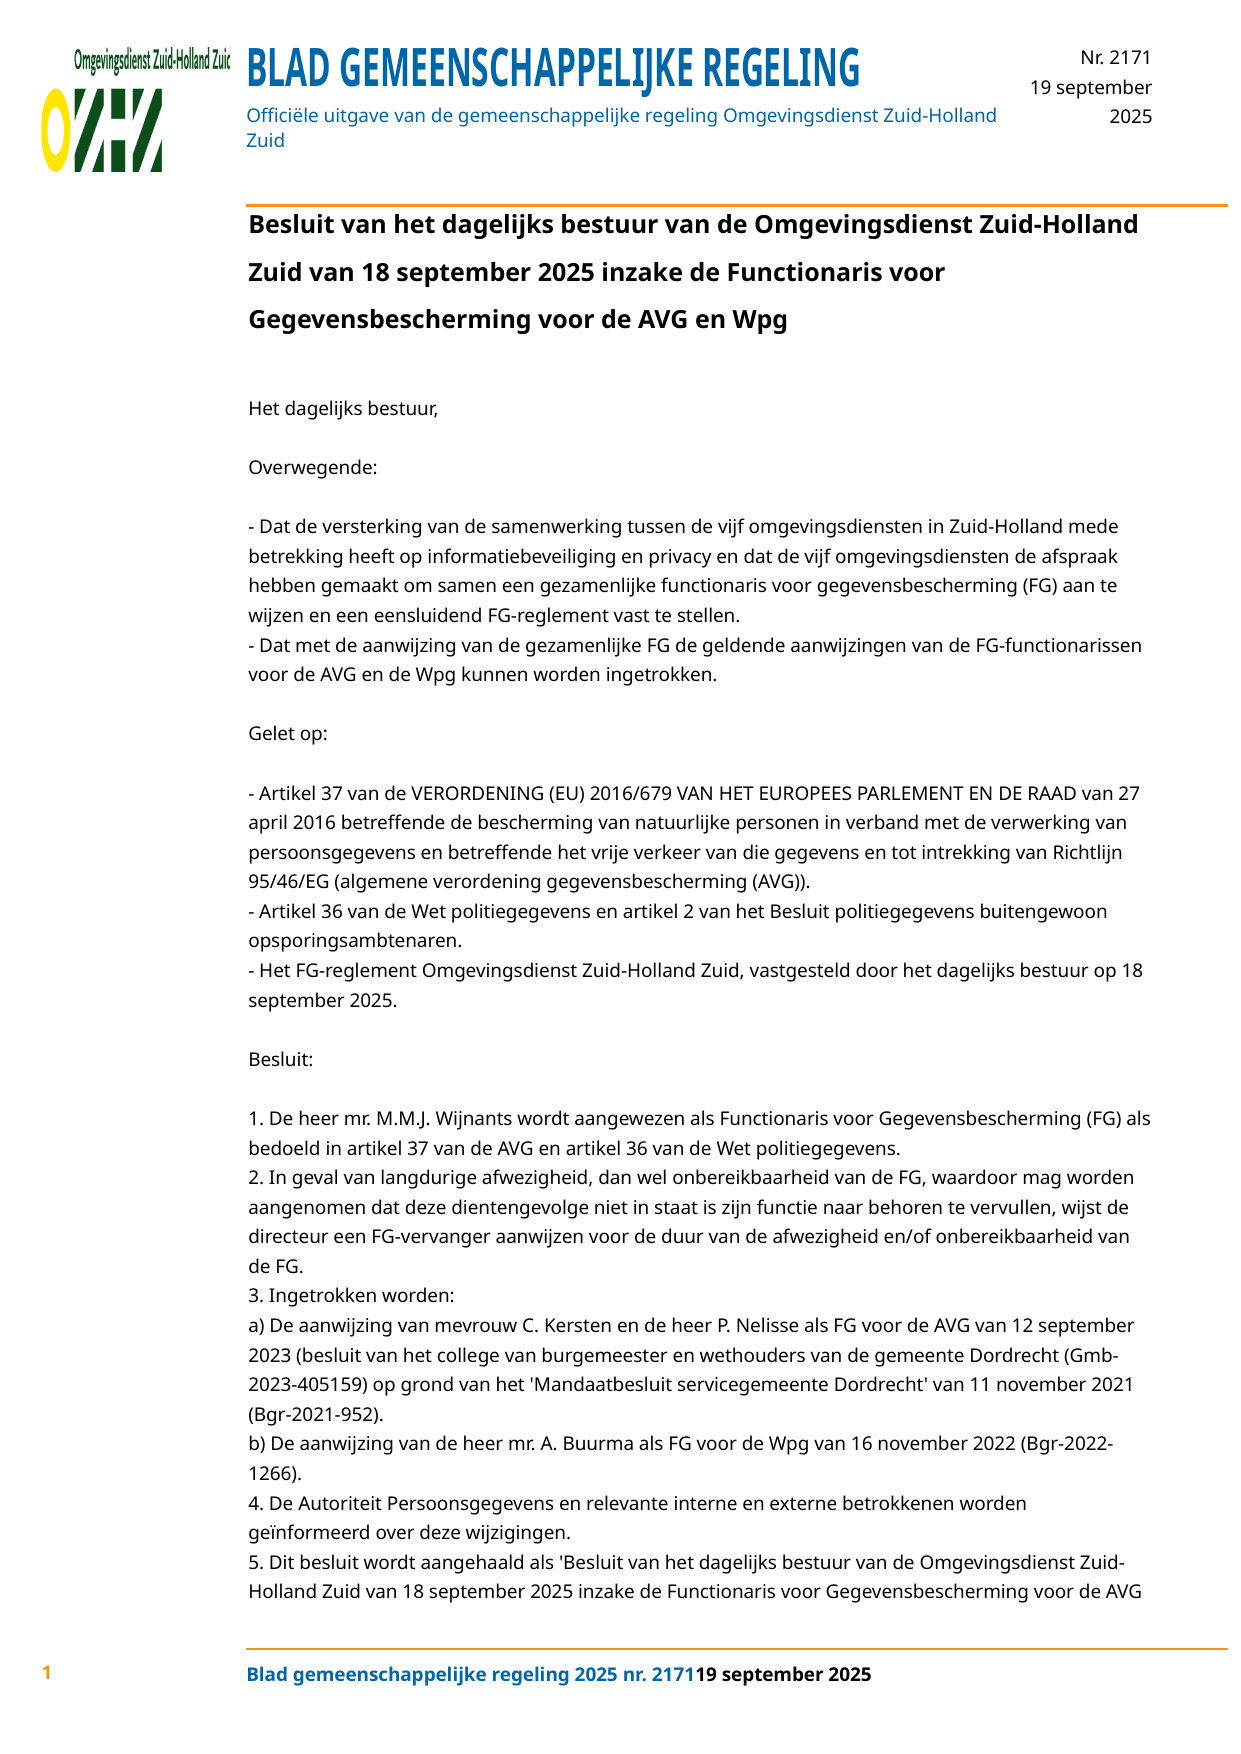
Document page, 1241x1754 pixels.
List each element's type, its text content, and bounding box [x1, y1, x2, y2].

text 5. Dit besluit wordt aangehaald als 'Besluit van het dagelijks bestuur van de Omgevingsdienst Zuid-Holland Zuid van 18 september 2025 inzake de Functionaris voor Gegevensbescherming voor de AVG [248, 1549, 1152, 1604]
text - Artikel 36 van de Wet politiegegevens en artikel 2 van het Besluit politiegegevens buitengewoon opsporingsambtenaren. [248, 898, 1152, 953]
text 3. Ingetrokken worden: [248, 1283, 1152, 1308]
text Besluit van het dagelijks bestuur van de Omgevingsdienst Zuid-Holland Zuid van 18 september 2025 inzake de Functionaris voor Gegevensbescherming voor de AVG en Wpg [248, 207, 1152, 336]
text 1. De heer mr. M.M.J. Wijnants wordt aangewezen als Functionaris voor Gegevensbescherming (FG) als bedoeld in artikel 37 van de AVG en artikel 36 van de Wet politiegegevens. [248, 1105, 1152, 1160]
text Overwegende: [248, 454, 1152, 480]
text 4. De Autoriteit Persoonsgegevens en relevante interne en externe betrokkenen worden geïnformeerd over deze wijzigingen. [248, 1490, 1152, 1545]
text - Het FG-reglement Omgevingsdienst Zuid-Holland Zuid, vastgesteld door het dagelijks bestuur op 18 september 2025. [248, 957, 1152, 1012]
text Het dagelijks bestuur, [248, 395, 1152, 421]
picture [41, 47, 231, 172]
text - Artikel 37 van de VERORDENING (EU) 2016/679 VAN HET EUROPEES PARLEMENT EN DE RAAD van 27 april 2016 betreffende de bescherming van natuurlijke personen in verband met de verwerking van persoonsgegevens en betreffende het vrije verkeer van die gegevens en tot intrekking van Richtlijn 95/46/EG (algemene verordening gegevensbescherming (AVG)). [248, 780, 1152, 894]
text b) De aanwijzing van de heer mr. A. Buurma als FG voor de Wpg van 16 november 2022 (Bgr-2022-1266). [248, 1431, 1152, 1486]
text - Dat met de aanwijzing van de gezamenlijke FG de geldende aanwijzingen van de FG-functionarissen voor de AVG en de Wpg kunnen worden ingetrokken. [248, 632, 1152, 687]
text Besluit: [248, 1046, 1152, 1072]
text - Dat de versterking van de samenwerking tussen de vijf omgevingsdiensten in Zuid-Holland mede betrekking heeft op informatiebeveiliging en privacy en dat de vijf omgevingsdiensten de afspraak hebben gemaakt om samen een gezamenlijke functionaris voor gegevensbescherming (FG) aan te wijzen en een eensluidend FG-reglement vast te stellen. [248, 513, 1152, 628]
text 2. In geval van langdurige afwezigheid, dan wel onbereikbaarheid van de FG, waardoor mag worden aangenomen dat deze dientengevolge niet in staat is zijn functie naar behoren te vervullen, wijst de directeur een FG-vervanger aanwijzen voor de duur van de afwezigheid en/of onbereikbaarheid van de FG. [248, 1164, 1152, 1279]
text Gelet op: [248, 721, 1152, 746]
text a) De aanwijzing van mevrouw C. Kersten en de heer P. Nelisse als FG voor de AVG van 12 september 2023 (besluit van het college van burgemeester en wethouders van de gemeente Dordrecht (Gmb-2023-405159) op grond van het 'Mandaatbesluit servicegemeente Dordrecht' van 11 november 2021 (Bgr-2021-952). [248, 1312, 1152, 1427]
